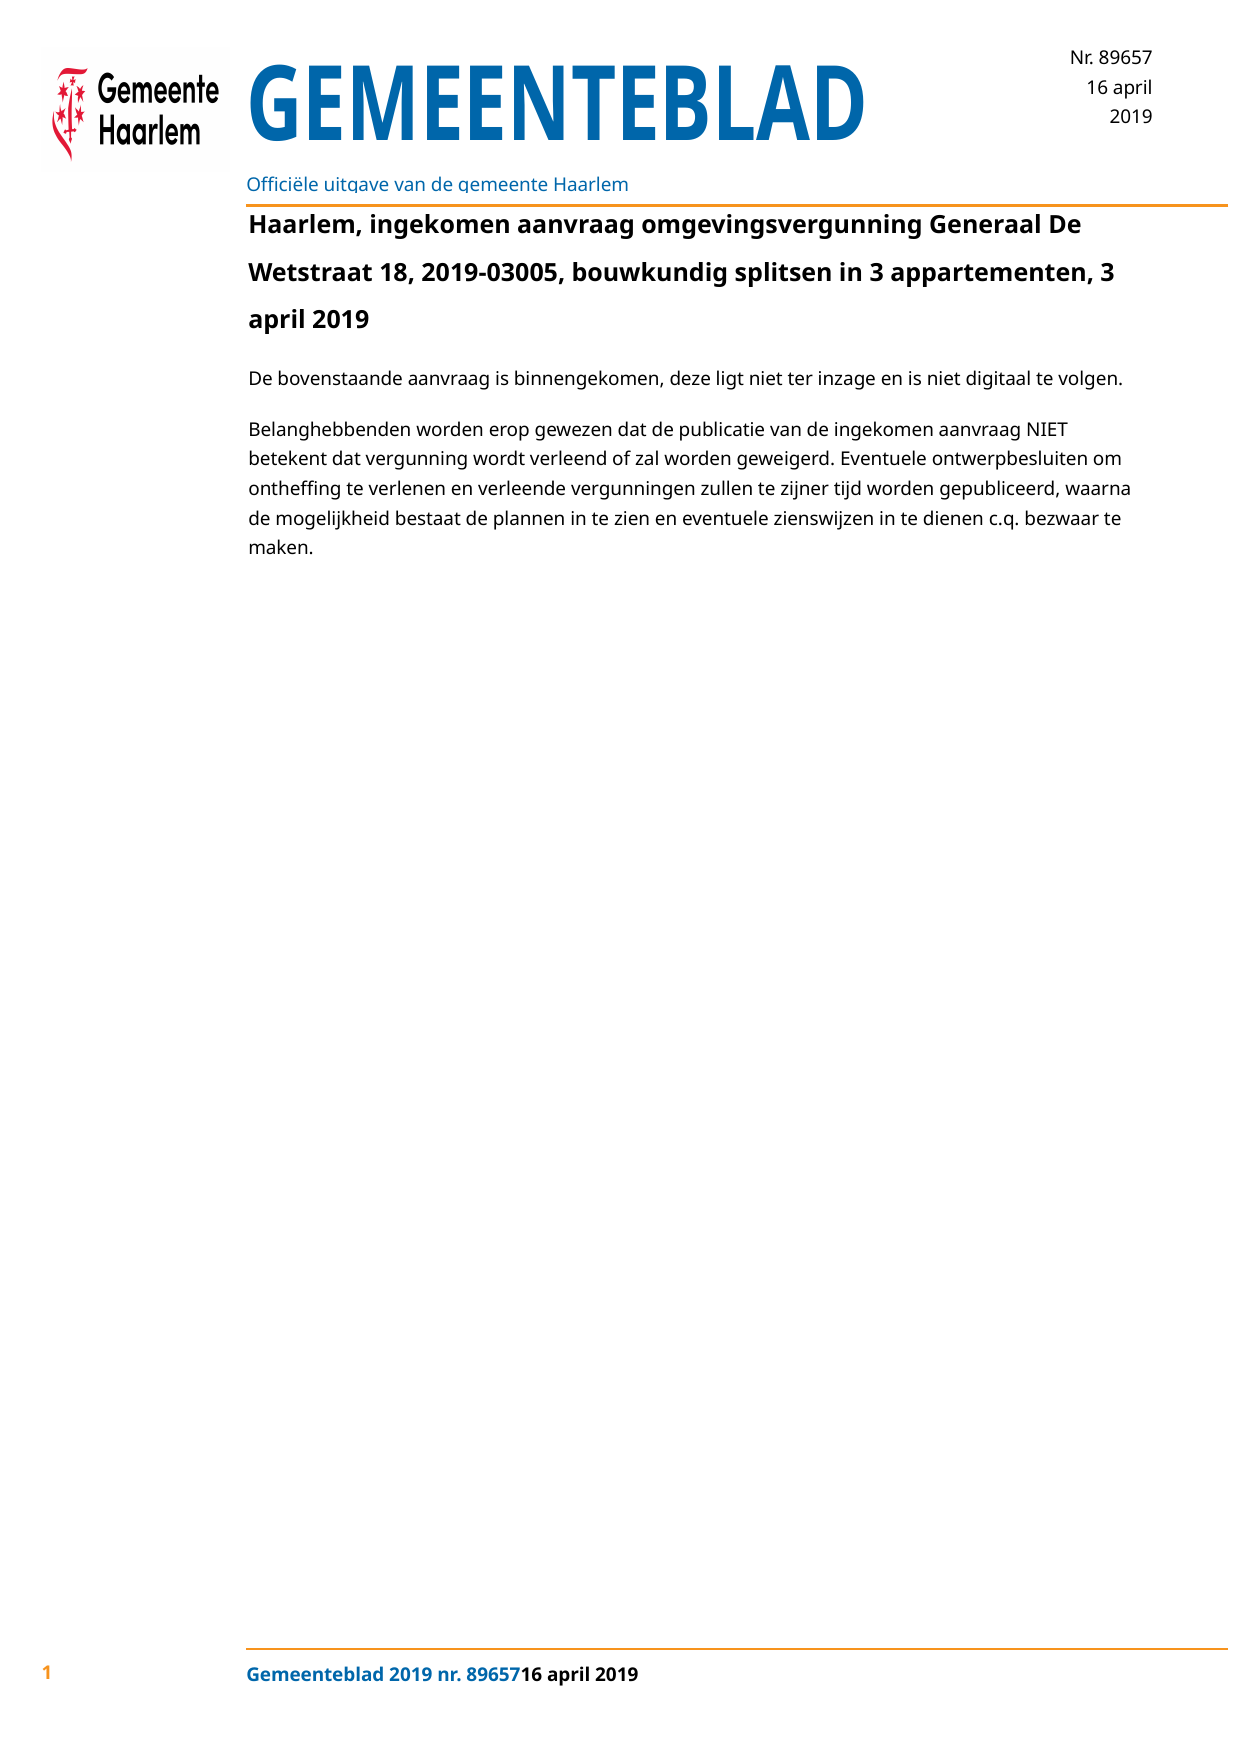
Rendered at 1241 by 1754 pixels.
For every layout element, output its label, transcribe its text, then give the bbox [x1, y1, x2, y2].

picture [41, 47, 231, 172]
text Haarlem, ingekomen aanvraag omgevingsvergunning Generaal De Wetstraat 18, 2019-03005, bouwkundig splitsen in 3 appartementen, 3 april 2019 [248, 207, 1152, 336]
text Belanghebbenden worden erop gewezen dat de publicatie van de ingekomen aanvraag NIET betekent dat vergunning wordt verleend of zal worden geweigerd. Eventuele ontwerpbesluiten om ontheffing te verlenen en verleende vergunningen zullen te zijner tijd worden gepubliceerd, waarna de mogelijkheid bestaat de plannen in te zien en eventuele zienswijzen in te dienen c.q. bezwaar te maken. [248, 416, 1152, 560]
text De bovenstaande aanvraag is binnengekomen, deze ligt niet ter inzage en is niet digitaal te volgen. [248, 366, 1152, 391]
